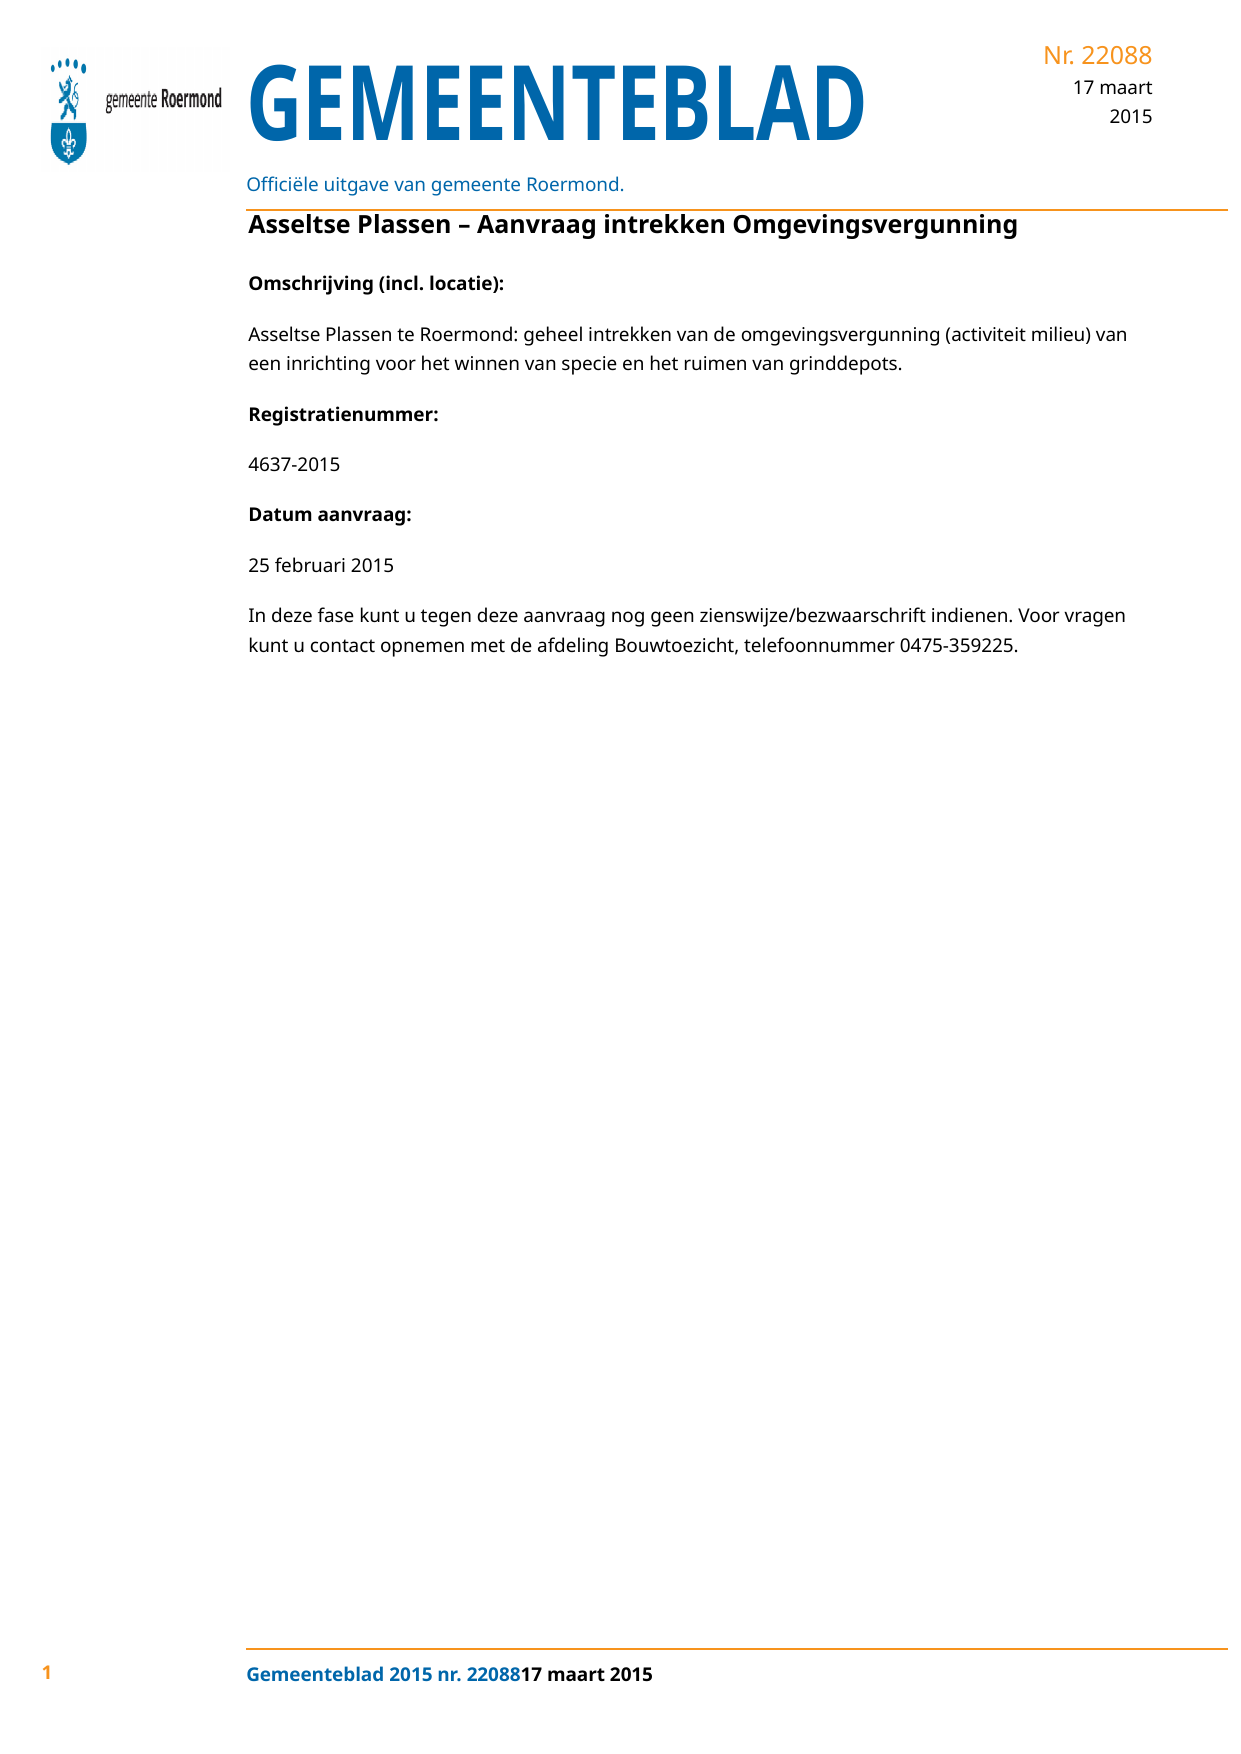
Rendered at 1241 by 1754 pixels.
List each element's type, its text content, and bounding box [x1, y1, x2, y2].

text 4637-2015 [248, 451, 1152, 477]
text Asseltse Plassen – Aanvraag intrekken Omgevingsvergunning [248, 211, 1152, 241]
picture [41, 47, 231, 172]
text Omschrijving (incl. locatie): [248, 270, 1152, 296]
text Datum aanvraag: [248, 502, 1152, 527]
text In deze fase kunt u tegen deze aanvraag nog geen zienswijze/bezwaarschrift indienen. Voor vragen kunt u contact opnemen met de afdeling Bouwtoezicht, telefoonnummer 0475-359225. [248, 602, 1152, 658]
text Asseltse Plassen te Roermond: geheel intrekken van de omgevingsvergunning (activiteit milieu) van een inrichting voor het winnen van specie en het ruimen van grinddepots. [248, 321, 1152, 376]
text Registratienummer: [248, 401, 1152, 426]
text 25 februari 2015 [248, 552, 1152, 578]
